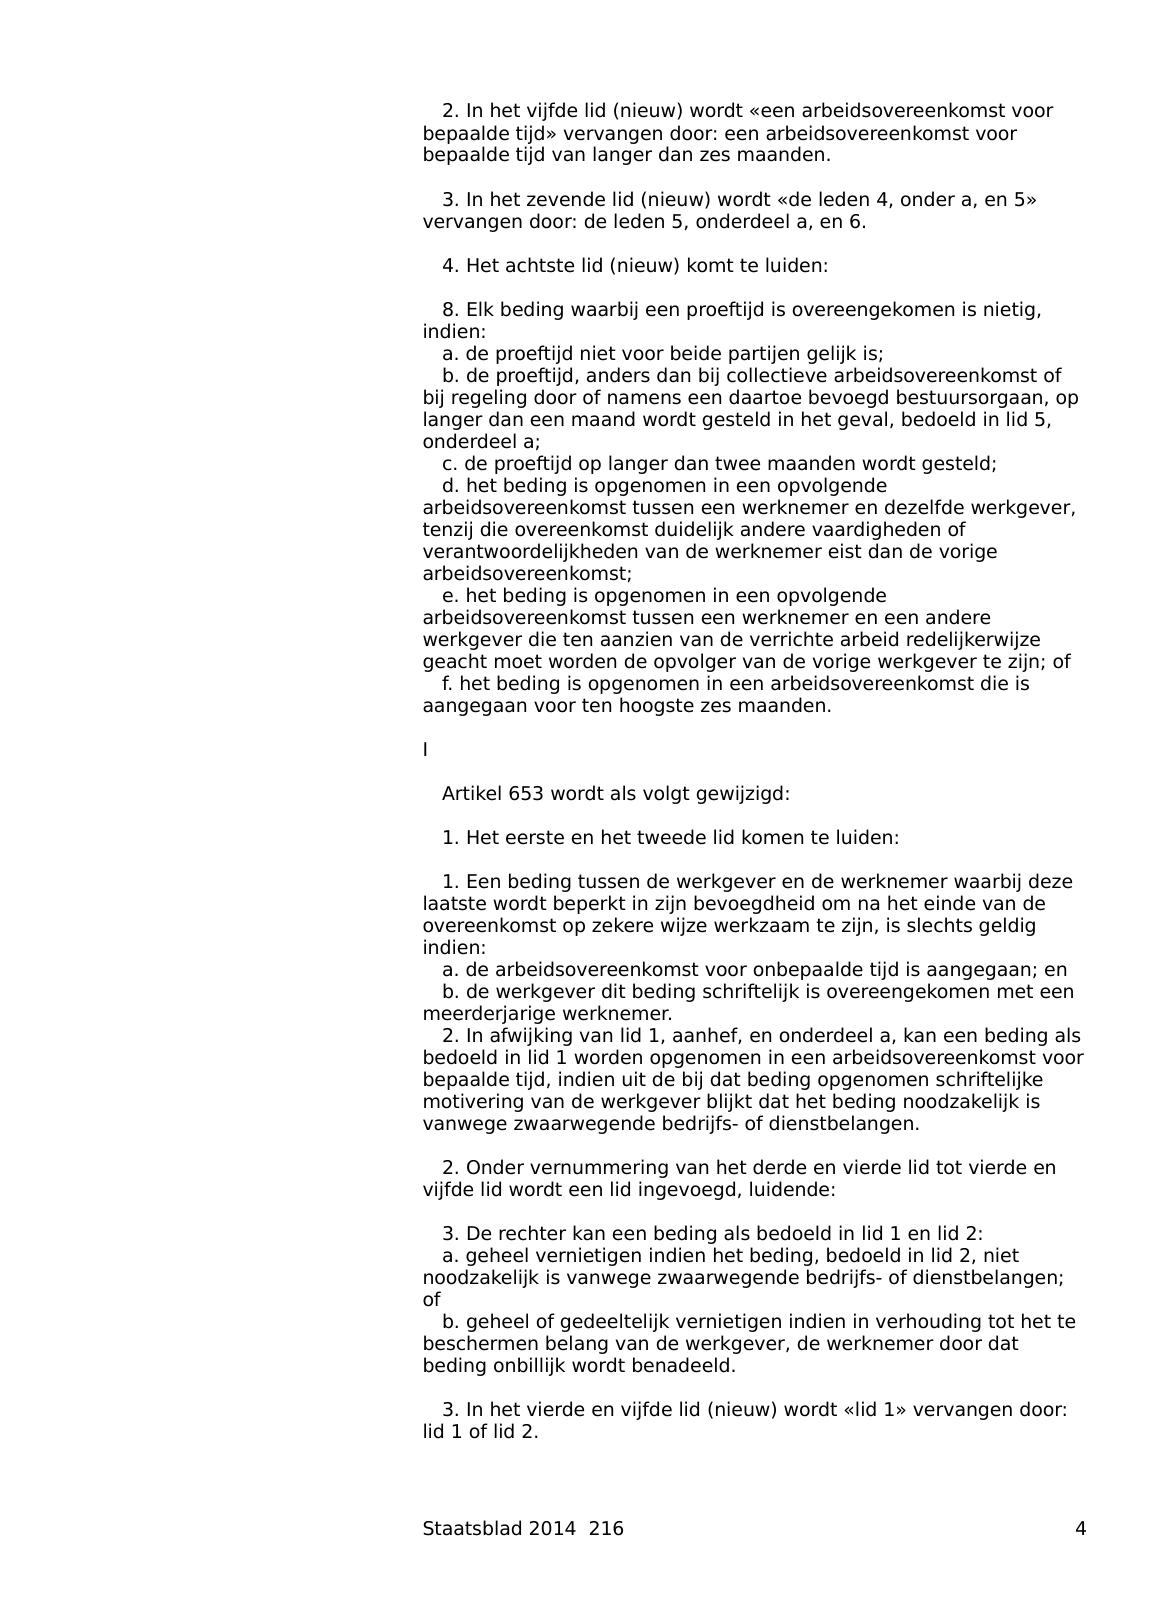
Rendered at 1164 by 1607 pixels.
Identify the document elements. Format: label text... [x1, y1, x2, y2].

text b. geheel of gedeeltelijk vernietigen indien in verhouding tot het te beschermen belang van de werkgever, de werknemer door dat beding onbillijk wordt benadeeld. [422, 1311, 1087, 1377]
text f. het beding is opgenomen in een arbeidsovereenkomst die is aangegaan voor ten hoogste zes maanden. [422, 672, 1087, 716]
text b. de proeftijd, anders dan bij collectieve arbeidsovereenkomst of bij regeling door of namens een daartoe bevoegd bestuursorgaan, op langer dan een maand wordt gesteld in het geval, bedoeld in lid 5, onderdeel a; [422, 365, 1087, 453]
text 2. In afwijking van lid 1, aanhef, en onderdeel a, kan een beding als bedoeld in lid 1 worden opgenomen in een arbeidsovereenkomst voor bepaalde tijd, indien uit de bij dat beding opgenomen schriftelijke motivering van de werkgever blijkt dat het beding noodzakelijk is vanwege zwaarwegende bedrijfs- of dienstbelangen. [422, 1025, 1087, 1135]
text 2. In het vijfde lid (nieuw) wordt «een arbeidsovereenkomst voor bepaalde tijd» vervangen door: een arbeidsovereenkomst voor bepaalde tijd van langer dan zes maanden. [422, 100, 1087, 166]
text 1. Het eerste en het tweede lid komen te luiden: [422, 827, 1087, 849]
text 2. Onder vernummering van het derde en vierde lid tot vierde en vijfde lid wordt een lid ingevoegd, luidende: [422, 1157, 1087, 1201]
text Artikel 653 wordt als volgt gewijzigd: [422, 783, 1087, 805]
text 3. In het zevende lid (nieuw) wordt «de leden 4, onder a, en 5» vervangen door: de leden 5, onderdeel a, en 6. [422, 188, 1087, 232]
text 8. Elk beding waarbij een proeftijd is overeengekomen is nietig, indien: [422, 299, 1087, 343]
text 3. In het vierde en vijfde lid (nieuw) wordt «lid 1» vervangen door: lid 1 of lid 2. [422, 1399, 1087, 1443]
text 4. Het achtste lid (nieuw) komt te luiden: [422, 255, 1087, 277]
text a. geheel vernietigen indien het beding, bedoeld in lid 2, niet noodzakelijk is vanwege zwaarwegende bedrijfs- of dienstbelangen; of [422, 1245, 1087, 1311]
text d. het beding is opgenomen in een opvolgende arbeidsovereenkomst tussen een werknemer en dezelfde werkgever, tenzij die overeenkomst duidelijk andere vaardigheden of verantwoordelijkheden van de werknemer eist dan de vorige arbeidsovereenkomst; [422, 475, 1087, 584]
text a. de proeftijd niet voor beide partijen gelijk is; [422, 343, 1087, 365]
text I [422, 739, 1087, 761]
text e. het beding is opgenomen in een opvolgende arbeidsovereenkomst tussen een werknemer en een andere werkgever die ten aanzien van de verrichte arbeid redelijkerwijze geacht moet worden de opvolger van de vorige werkgever te zijn; of [422, 584, 1087, 672]
text a. de arbeidsovereenkomst voor onbepaalde tijd is aangegaan; en [422, 959, 1087, 981]
text 1. Een beding tussen de werkgever en de werknemer waarbij deze laatste wordt beperkt in zijn bevoegdheid om na het einde van de overeenkomst op zekere wijze werkzaam te zijn, is slechts geldig indien: [422, 871, 1087, 959]
text c. de proeftijd op langer dan twee maanden wordt gesteld; [422, 453, 1087, 475]
text b. de werkgever dit beding schriftelijk is overeengekomen met een meerderjarige werknemer. [422, 981, 1087, 1025]
text 3. De rechter kan een beding als bedoeld in lid 1 en lid 2: [422, 1223, 1087, 1245]
